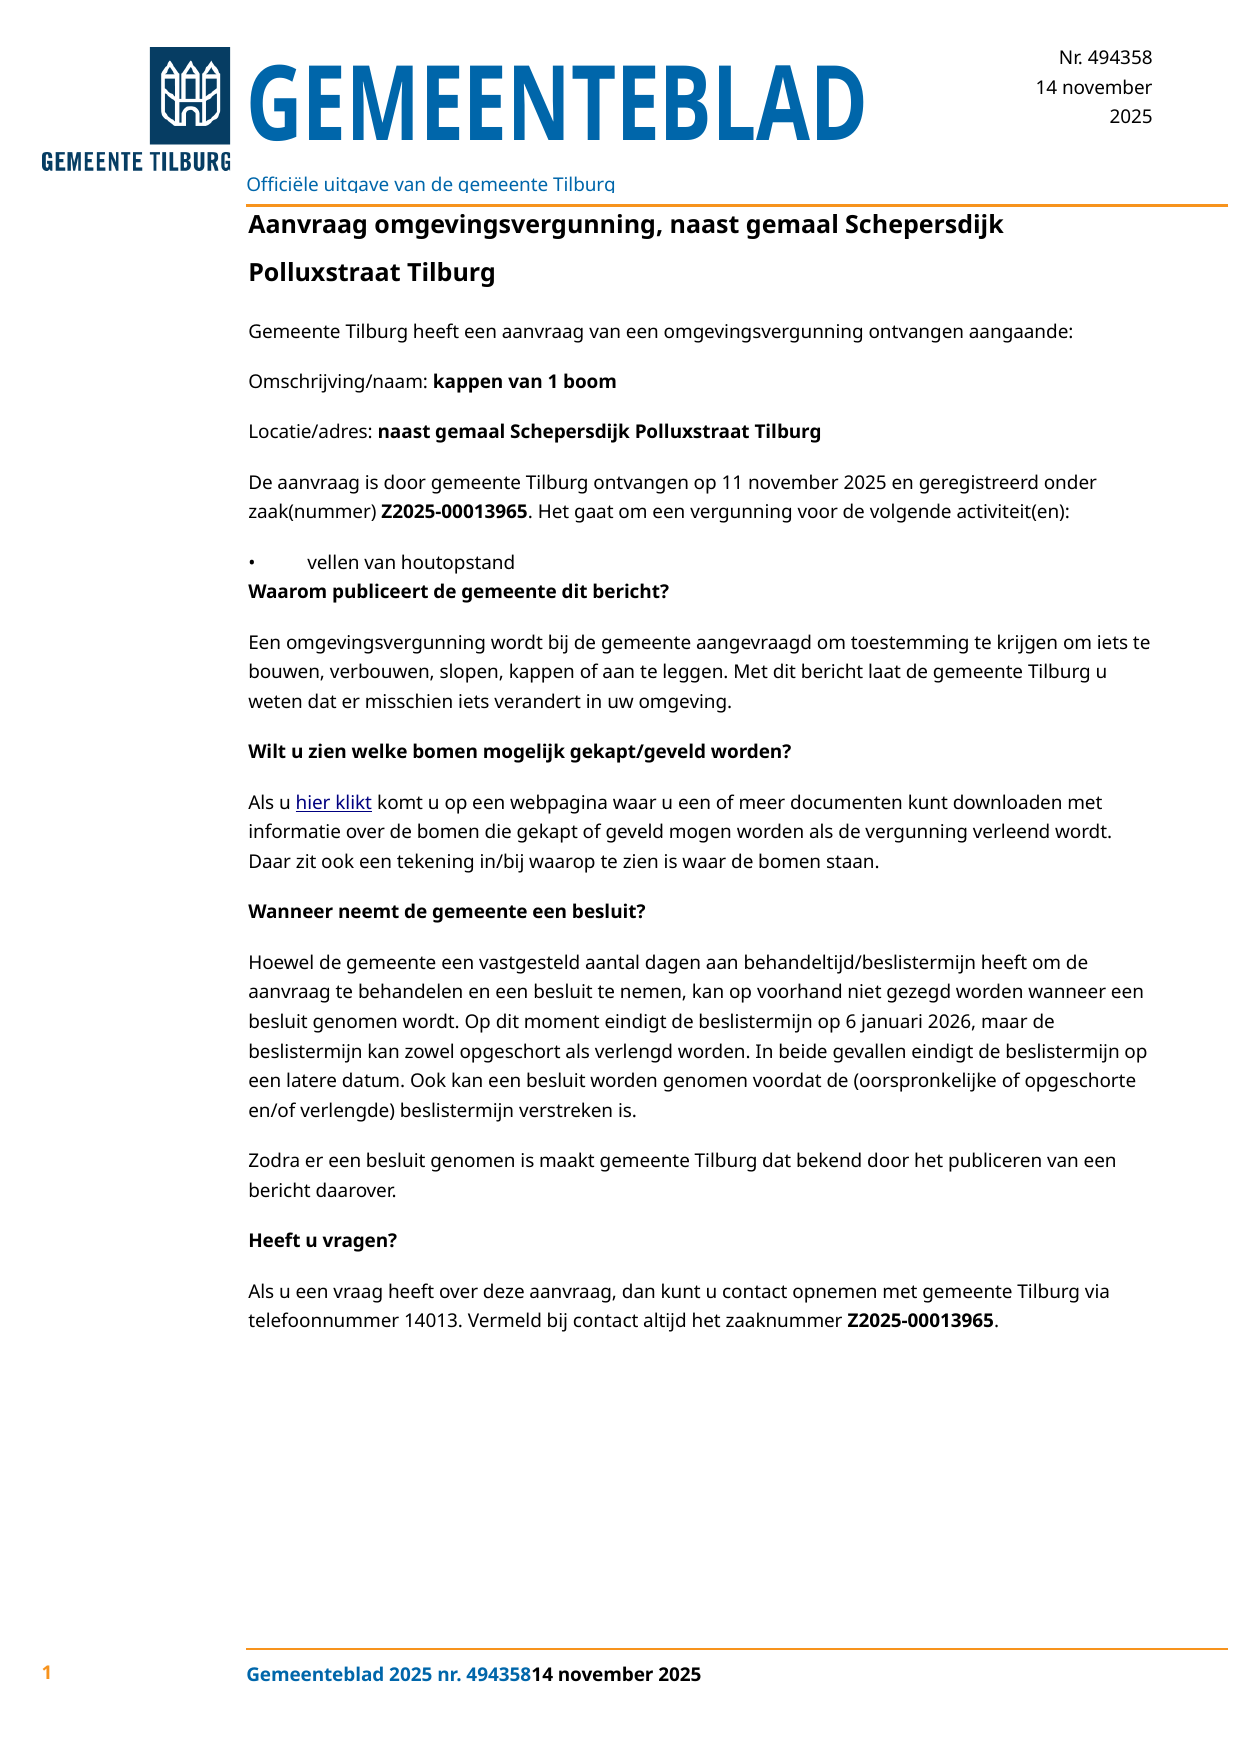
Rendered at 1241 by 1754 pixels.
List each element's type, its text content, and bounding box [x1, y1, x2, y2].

text Wanneer neemt de gemeente een besluit? [248, 899, 1152, 924]
text Gemeente Tilburg heeft een aanvraag van een omgevingsvergunning ontvangen aangaande: [248, 318, 1152, 344]
list vellen van houtopstand [248, 549, 1152, 575]
text Zodra er een besluit genomen is maakt gemeente Tilburg dat bekend door het publiceren van een bericht daarover. [248, 1147, 1152, 1203]
text Aanvraag omgevingsvergunning, naast gemaal Schepersdijk Polluxstraat Tilburg [248, 207, 1152, 288]
text Omschrijving/naam: kappen van 1 boom [248, 368, 1152, 394]
text De aanvraag is door gemeente Tilburg ontvangen op 11 november 2025 en geregistreerd onder zaak(nummer) Z2025-00013965. Het gaat om een vergunning voor de volgende activiteit(en): [248, 469, 1152, 524]
text Wilt u zien welke bomen mogelijk gekapt/geveld worden? [248, 739, 1152, 764]
text Hoewel de gemeente een vastgesteld aantal dagen aan behandeltijd/beslistermijn heeft om de aanvraag te behandelen en een besluit te nemen, kan op voorhand niet gezegd worden wanneer een besluit genomen wordt. Op dit moment eindigt de beslistermijn op 6 januari 2026, maar de beslistermijn kan zowel opgeschort als verlengd worden. In beide gevallen eindigt de beslistermijn op een latere datum. Ook kan een besluit worden genomen voordat de (oorspronkelijke of opgeschorte en/of verlengde) beslistermijn verstreken is. [248, 949, 1152, 1123]
text Als u een vraag heeft over deze aanvraag, dan kunt u contact opnemen met gemeente Tilburg via telefoonnummer 14013. Vermeld bij contact altijd het zaaknummer Z2025-00013965. [248, 1278, 1152, 1333]
text Heeft u vragen? [248, 1227, 1152, 1253]
text Waarom publiceert de gemeente dit bericht? [248, 579, 1152, 604]
picture [41, 47, 231, 172]
text Een omgevingsvergunning wordt bij de gemeente aangevraagd om toestemming te krijgen om iets te bouwen, verbouwen, slopen, kappen of aan te leggen. Met dit bericht laat de gemeente Tilburg u weten dat er misschien iets verandert in uw omgeving. [248, 629, 1152, 714]
text Locatie/adres: naast gemaal Schepersdijk Polluxstraat Tilburg [248, 419, 1152, 444]
text Als u hier klikt komt u op een webpagina waar u een of meer documenten kunt downloaden met informatie over de bomen die gekapt of geveld mogen worden als de vergunning verleend wordt. Daar zit ook een tekening in/bij waarop te zien is waar de bomen staan. [248, 789, 1152, 874]
